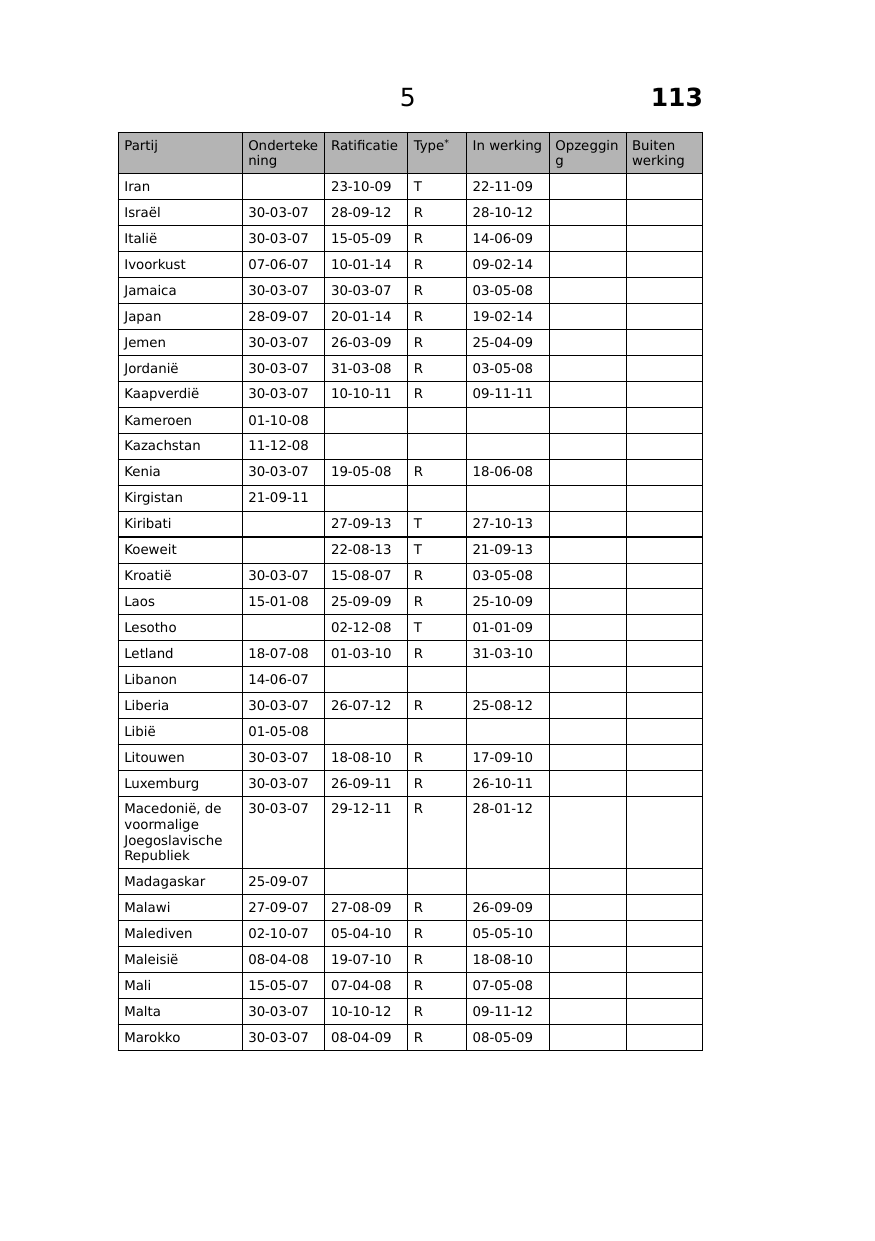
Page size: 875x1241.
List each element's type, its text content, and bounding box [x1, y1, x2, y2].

table_cell [550, 895, 626, 920]
table_cell [627, 1025, 702, 1050]
table_cell [467, 486, 549, 511]
table_cell 21-09-11 [243, 486, 324, 511]
table_cell 07-05-08 [467, 973, 549, 998]
table_cell [627, 719, 702, 744]
table_cell 14-06-09 [467, 226, 549, 251]
table_cell 08-05-09 [467, 1025, 549, 1050]
table_cell T [408, 538, 466, 562]
table_cell [467, 869, 549, 894]
table_cell [325, 667, 407, 692]
table_cell R [408, 745, 466, 770]
table_cell Kenia [119, 460, 242, 484]
table_cell 03-05-08 [467, 356, 549, 381]
table_cell [550, 252, 626, 277]
table_cell [550, 641, 626, 666]
table_cell Kameroen [119, 408, 242, 433]
table_cell 10-10-12 [325, 999, 407, 1024]
table_header Partij [119, 133, 242, 173]
table_cell 25-09-09 [325, 589, 407, 614]
table_cell [325, 719, 407, 744]
table_cell 27-10-13 [467, 512, 549, 536]
table_cell 30-03-07 [243, 1025, 324, 1050]
table_cell 26-09-09 [467, 895, 549, 920]
table_cell 18-08-10 [467, 947, 549, 972]
table_cell 07-06-07 [243, 252, 324, 277]
table_cell [550, 408, 626, 433]
table_cell 30-03-07 [243, 356, 324, 381]
table_cell 28-09-07 [243, 304, 324, 329]
table_cell [627, 797, 702, 868]
table_cell 09-11-12 [467, 999, 549, 1024]
table_cell 29-12-11 [325, 797, 407, 868]
table_cell Jordanië [119, 356, 242, 381]
table_cell 01-01-09 [467, 615, 549, 640]
table_cell [627, 564, 702, 588]
table_cell [627, 330, 702, 355]
table_cell [550, 745, 626, 770]
table_cell [627, 869, 702, 894]
table_cell 18-06-08 [467, 460, 549, 484]
table_cell 30-03-07 [243, 693, 324, 718]
table_cell R [408, 797, 466, 868]
table_cell 17-09-10 [467, 745, 549, 770]
table_cell [627, 771, 702, 796]
table_cell Kiribati [119, 512, 242, 536]
table_cell 18-07-08 [243, 641, 324, 666]
table_cell Israël [119, 200, 242, 225]
table_cell [627, 512, 702, 536]
table_cell Luxemburg [119, 771, 242, 796]
table_cell 26-03-09 [325, 330, 407, 355]
table_cell [408, 719, 466, 744]
table_cell Litouwen [119, 745, 242, 770]
table_cell Malta [119, 999, 242, 1024]
table_cell [550, 200, 626, 225]
table_cell 30-03-07 [243, 460, 324, 484]
table_cell [550, 460, 626, 484]
table_cell [325, 408, 407, 433]
table_cell R [408, 693, 466, 718]
table_cell 18-08-10 [325, 745, 407, 770]
table_cell [627, 693, 702, 718]
table_cell 30-03-07 [243, 771, 324, 796]
table_cell 31-03-10 [467, 641, 549, 666]
table_cell Iran [119, 174, 242, 199]
table_cell Kazachstan [119, 434, 242, 459]
table_cell R [408, 1025, 466, 1050]
table_cell 26-09-11 [325, 771, 407, 796]
table_cell Lesotho [119, 615, 242, 640]
table_cell [243, 174, 324, 199]
table_cell [627, 615, 702, 640]
table_cell [550, 693, 626, 718]
table_cell [627, 226, 702, 251]
table_cell 19-07-10 [325, 947, 407, 972]
table_cell 31-03-08 [325, 356, 407, 381]
table_cell [325, 434, 407, 459]
table_header Ondertekening [243, 133, 324, 173]
table_cell R [408, 564, 466, 588]
table_cell Kirgistan [119, 486, 242, 511]
table_cell R [408, 304, 466, 329]
table_cell 01-10-08 [243, 408, 324, 433]
table_cell [325, 869, 407, 894]
table_cell R [408, 278, 466, 303]
table_cell 01-05-08 [243, 719, 324, 744]
table_cell [550, 667, 626, 692]
table_cell R [408, 330, 466, 355]
table_cell [550, 921, 626, 946]
table_cell 03-05-08 [467, 278, 549, 303]
table_cell [408, 408, 466, 433]
table_cell 05-05-10 [467, 921, 549, 946]
table_cell Malediven [119, 921, 242, 946]
table_cell [627, 252, 702, 277]
table_cell [550, 278, 626, 303]
table_cell [550, 589, 626, 614]
table_cell R [408, 226, 466, 251]
table_cell Mali [119, 973, 242, 998]
table_cell 15-05-09 [325, 226, 407, 251]
table_cell [408, 486, 466, 511]
table_cell Koeweit [119, 538, 242, 562]
table_cell R [408, 382, 466, 407]
table_cell Letland [119, 641, 242, 666]
table_cell [550, 797, 626, 868]
table_cell 30-03-07 [243, 797, 324, 868]
table_cell [627, 486, 702, 511]
table_cell R [408, 641, 466, 666]
table_cell [408, 869, 466, 894]
table_cell 15-08-07 [325, 564, 407, 588]
table_cell [408, 434, 466, 459]
table_cell 25-08-12 [467, 693, 549, 718]
table_cell [550, 486, 626, 511]
table_cell [243, 615, 324, 640]
table_cell R [408, 460, 466, 484]
table_cell Italië [119, 226, 242, 251]
table_cell 30-03-07 [243, 745, 324, 770]
table_cell [467, 408, 549, 433]
table_cell [550, 226, 626, 251]
table_cell 30-03-07 [243, 564, 324, 588]
table_cell 30-03-07 [243, 382, 324, 407]
table_cell [627, 895, 702, 920]
table_cell R [408, 589, 466, 614]
table_cell [467, 434, 549, 459]
table_cell 14-06-07 [243, 667, 324, 692]
table_cell 03-05-08 [467, 564, 549, 588]
table_cell [627, 278, 702, 303]
table_cell 23-10-09 [325, 174, 407, 199]
table_cell [627, 589, 702, 614]
table_cell 05-04-10 [325, 921, 407, 946]
table_cell 25-04-09 [467, 330, 549, 355]
table_cell 30-03-07 [243, 200, 324, 225]
table_cell [467, 667, 549, 692]
table_cell 27-09-13 [325, 512, 407, 536]
table_cell [627, 999, 702, 1024]
table_cell 20-01-14 [325, 304, 407, 329]
table_header Type* [408, 133, 466, 173]
table_cell [627, 745, 702, 770]
table_cell [550, 973, 626, 998]
table_cell [550, 1025, 626, 1050]
table_cell [550, 869, 626, 894]
table_header In werking [467, 133, 549, 173]
table_cell 11-12-08 [243, 434, 324, 459]
table_cell 25-09-07 [243, 869, 324, 894]
table_cell 30-03-07 [243, 330, 324, 355]
table_cell 25-10-09 [467, 589, 549, 614]
table_cell [550, 330, 626, 355]
table_cell 08-04-08 [243, 947, 324, 972]
table_cell [467, 719, 549, 744]
table_cell [550, 564, 626, 588]
table_cell [627, 460, 702, 484]
table_cell [325, 486, 407, 511]
table_cell Laos [119, 589, 242, 614]
table_cell Macedonië, de voormalige Joegoslavische Republiek [119, 797, 242, 868]
table_cell [627, 174, 702, 199]
table_cell Jamaica [119, 278, 242, 303]
table_cell 26-07-12 [325, 693, 407, 718]
table_cell [550, 538, 626, 562]
table_cell Madagaskar [119, 869, 242, 894]
table_cell 08-04-09 [325, 1025, 407, 1050]
table_cell Malawi [119, 895, 242, 920]
table_cell 02-10-07 [243, 921, 324, 946]
table_cell [627, 973, 702, 998]
table_cell Japan [119, 304, 242, 329]
table_cell 15-01-08 [243, 589, 324, 614]
table_cell 09-11-11 [467, 382, 549, 407]
table_cell [627, 641, 702, 666]
table_cell 28-09-12 [325, 200, 407, 225]
table_cell [243, 512, 324, 536]
table_cell [550, 304, 626, 329]
table_cell [408, 667, 466, 692]
table_cell R [408, 771, 466, 796]
table_cell [627, 434, 702, 459]
table_cell Jemen [119, 330, 242, 355]
table_cell [627, 667, 702, 692]
table_cell Marokko [119, 1025, 242, 1050]
table_cell 09-02-14 [467, 252, 549, 277]
table_cell 15-05-07 [243, 973, 324, 998]
table_cell 22-11-09 [467, 174, 549, 199]
table_cell Libië [119, 719, 242, 744]
table_header Ratificatie [325, 133, 407, 173]
table_cell Ivoorkust [119, 252, 242, 277]
table_cell [627, 304, 702, 329]
table_cell Kaapverdië [119, 382, 242, 407]
table_cell T [408, 615, 466, 640]
table_cell R [408, 973, 466, 998]
table_cell T [408, 512, 466, 536]
table_cell R [408, 921, 466, 946]
table_cell 27-08-09 [325, 895, 407, 920]
table_cell Liberia [119, 693, 242, 718]
table_cell [627, 356, 702, 381]
table_cell 26-10-11 [467, 771, 549, 796]
table_cell [550, 356, 626, 381]
table_cell R [408, 252, 466, 277]
table_cell [627, 382, 702, 407]
table_cell 22-08-13 [325, 538, 407, 562]
table_cell 19-05-08 [325, 460, 407, 484]
table_cell 19-02-14 [467, 304, 549, 329]
table_cell 10-10-11 [325, 382, 407, 407]
table_cell [550, 771, 626, 796]
table_cell 28-10-12 [467, 200, 549, 225]
table_cell 30-03-07 [243, 278, 324, 303]
table_header Opzegging [550, 133, 626, 173]
table_cell [550, 174, 626, 199]
table_cell [550, 947, 626, 972]
table_cell 21-09-13 [467, 538, 549, 562]
table_cell 01-03-10 [325, 641, 407, 666]
table_cell 07-04-08 [325, 973, 407, 998]
table_cell [550, 719, 626, 744]
table_cell R [408, 200, 466, 225]
table_cell 02-12-08 [325, 615, 407, 640]
table_cell [550, 434, 626, 459]
table_cell [627, 947, 702, 972]
table_cell [550, 615, 626, 640]
table_cell R [408, 356, 466, 381]
table_cell [627, 408, 702, 433]
table_cell Maleisië [119, 947, 242, 972]
table_cell 27-09-07 [243, 895, 324, 920]
table_cell 30-03-07 [243, 999, 324, 1024]
table_cell Libanon [119, 667, 242, 692]
table_cell [627, 538, 702, 562]
table_cell [627, 200, 702, 225]
table_cell 30-03-07 [243, 226, 324, 251]
table_cell 28-01-12 [467, 797, 549, 868]
table_cell [550, 999, 626, 1024]
table_cell R [408, 999, 466, 1024]
table_header Buiten werking [627, 133, 702, 173]
table_cell [550, 512, 626, 536]
table_cell T [408, 174, 466, 199]
table_cell [243, 538, 324, 562]
table_cell [550, 382, 626, 407]
table_cell [627, 921, 702, 946]
table_cell Kroatië [119, 564, 242, 588]
table_cell 30-03-07 [325, 278, 407, 303]
table_cell 10-01-14 [325, 252, 407, 277]
table_cell R [408, 947, 466, 972]
table_cell R [408, 895, 466, 920]
